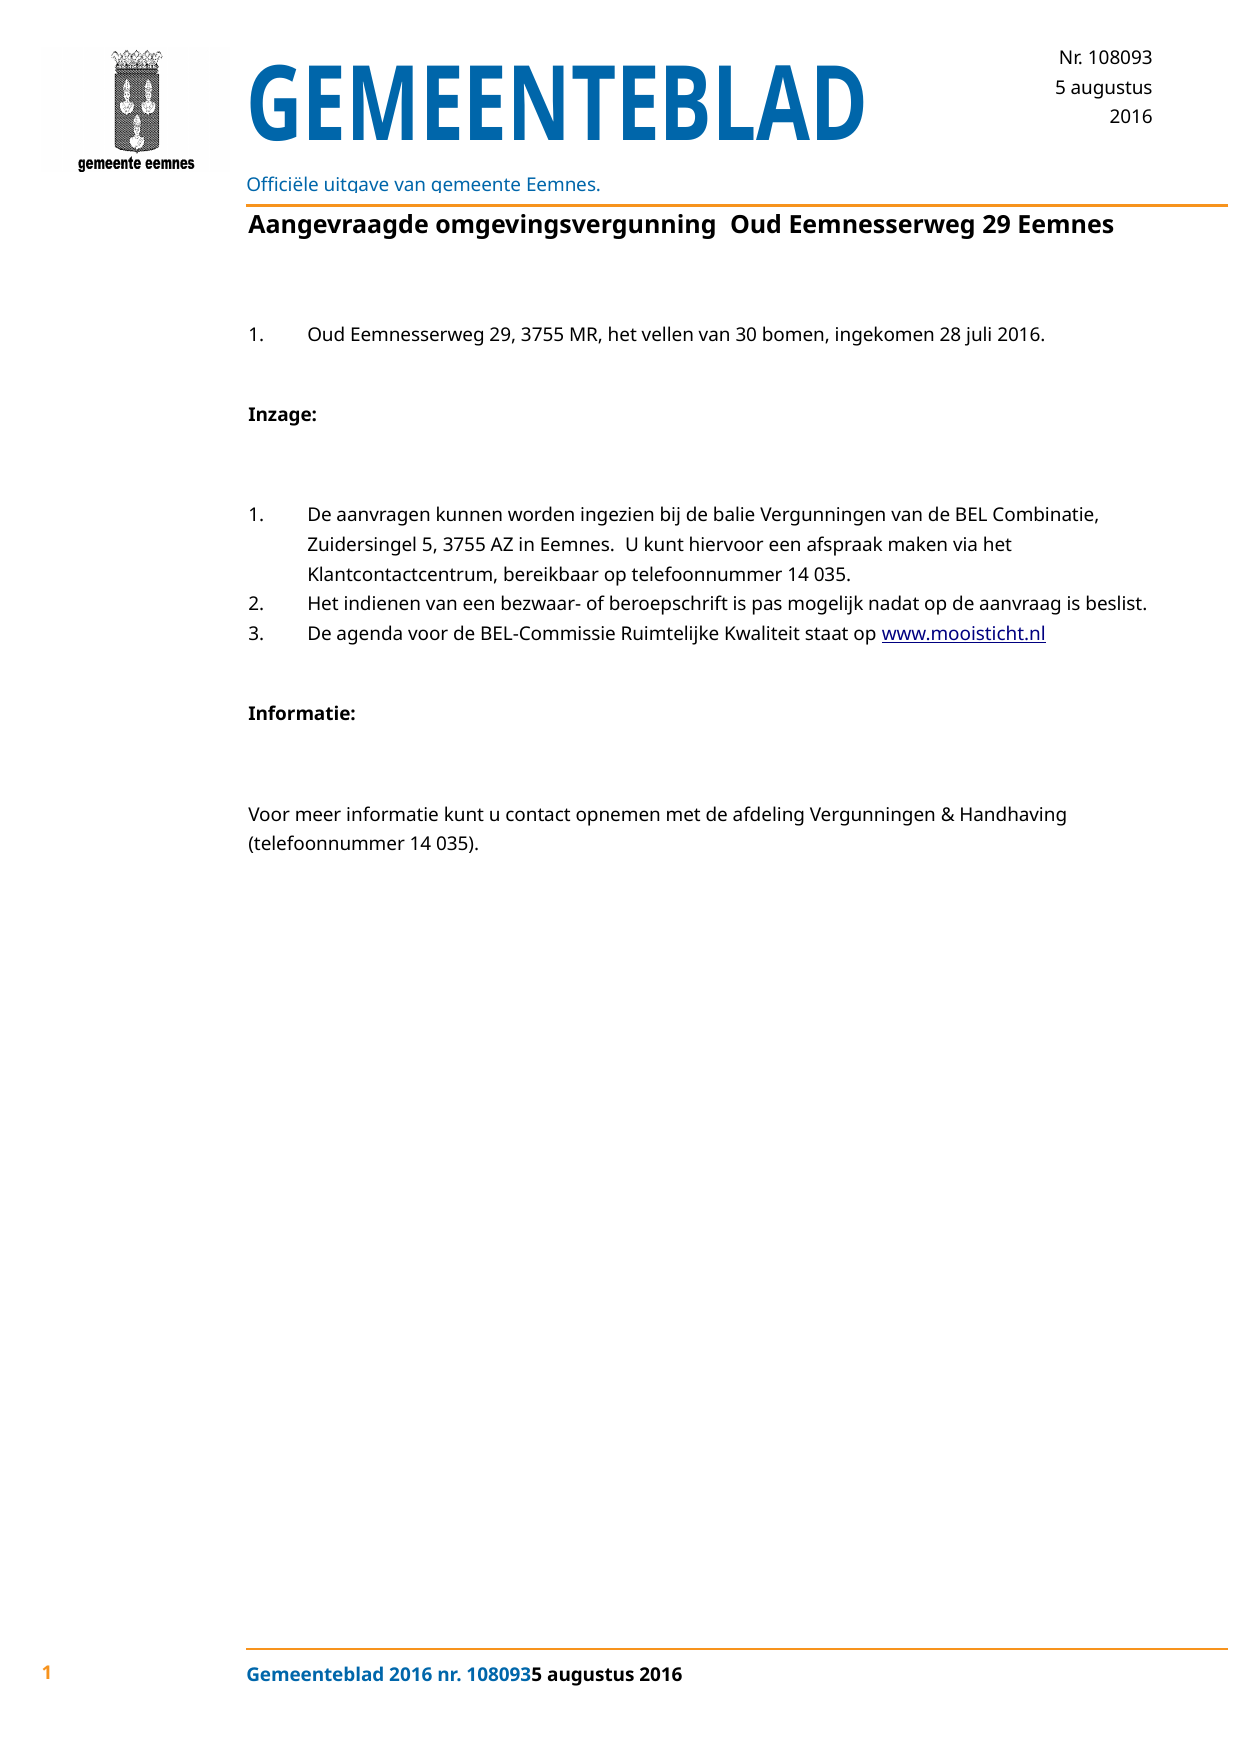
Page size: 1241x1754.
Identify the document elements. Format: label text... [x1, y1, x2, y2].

list Het indienen van een bezwaar- of beroepschrift is pas mogelijk nadat op de aanvraag is beslist. [248, 590, 1152, 616]
text Informatie: [248, 700, 1152, 726]
text Aangevraagde omgevingsvergunning Oud Eemnesserweg 29 Eemnes [248, 207, 1152, 241]
text Inzage: [248, 401, 1152, 426]
text Voor meer informatie kunt u contact opnemen met de afdeling Vergunningen & Handhaving (telefoonnummer 14 035). [248, 801, 1152, 856]
list De agenda voor de BEL-Commissie Ruimtelijke Kwaliteit staat op www.mooisticht.nl [248, 620, 1152, 646]
list De aanvragen kunnen worden ingezien bij de balie Vergunningen van de BEL Combinatie, Zuidersingel 5, 3755 AZ in Eemnes. U kunt hiervoor een afspraak maken via het Klantcontactcentrum, bereikbaar op telefoonnummer 14 035. [248, 502, 1152, 586]
picture [41, 47, 231, 172]
list Oud Eemnesserweg 29, 3755 MR, het vellen van 30 bomen, ingekomen 28 juli 2016. [248, 321, 1152, 346]
